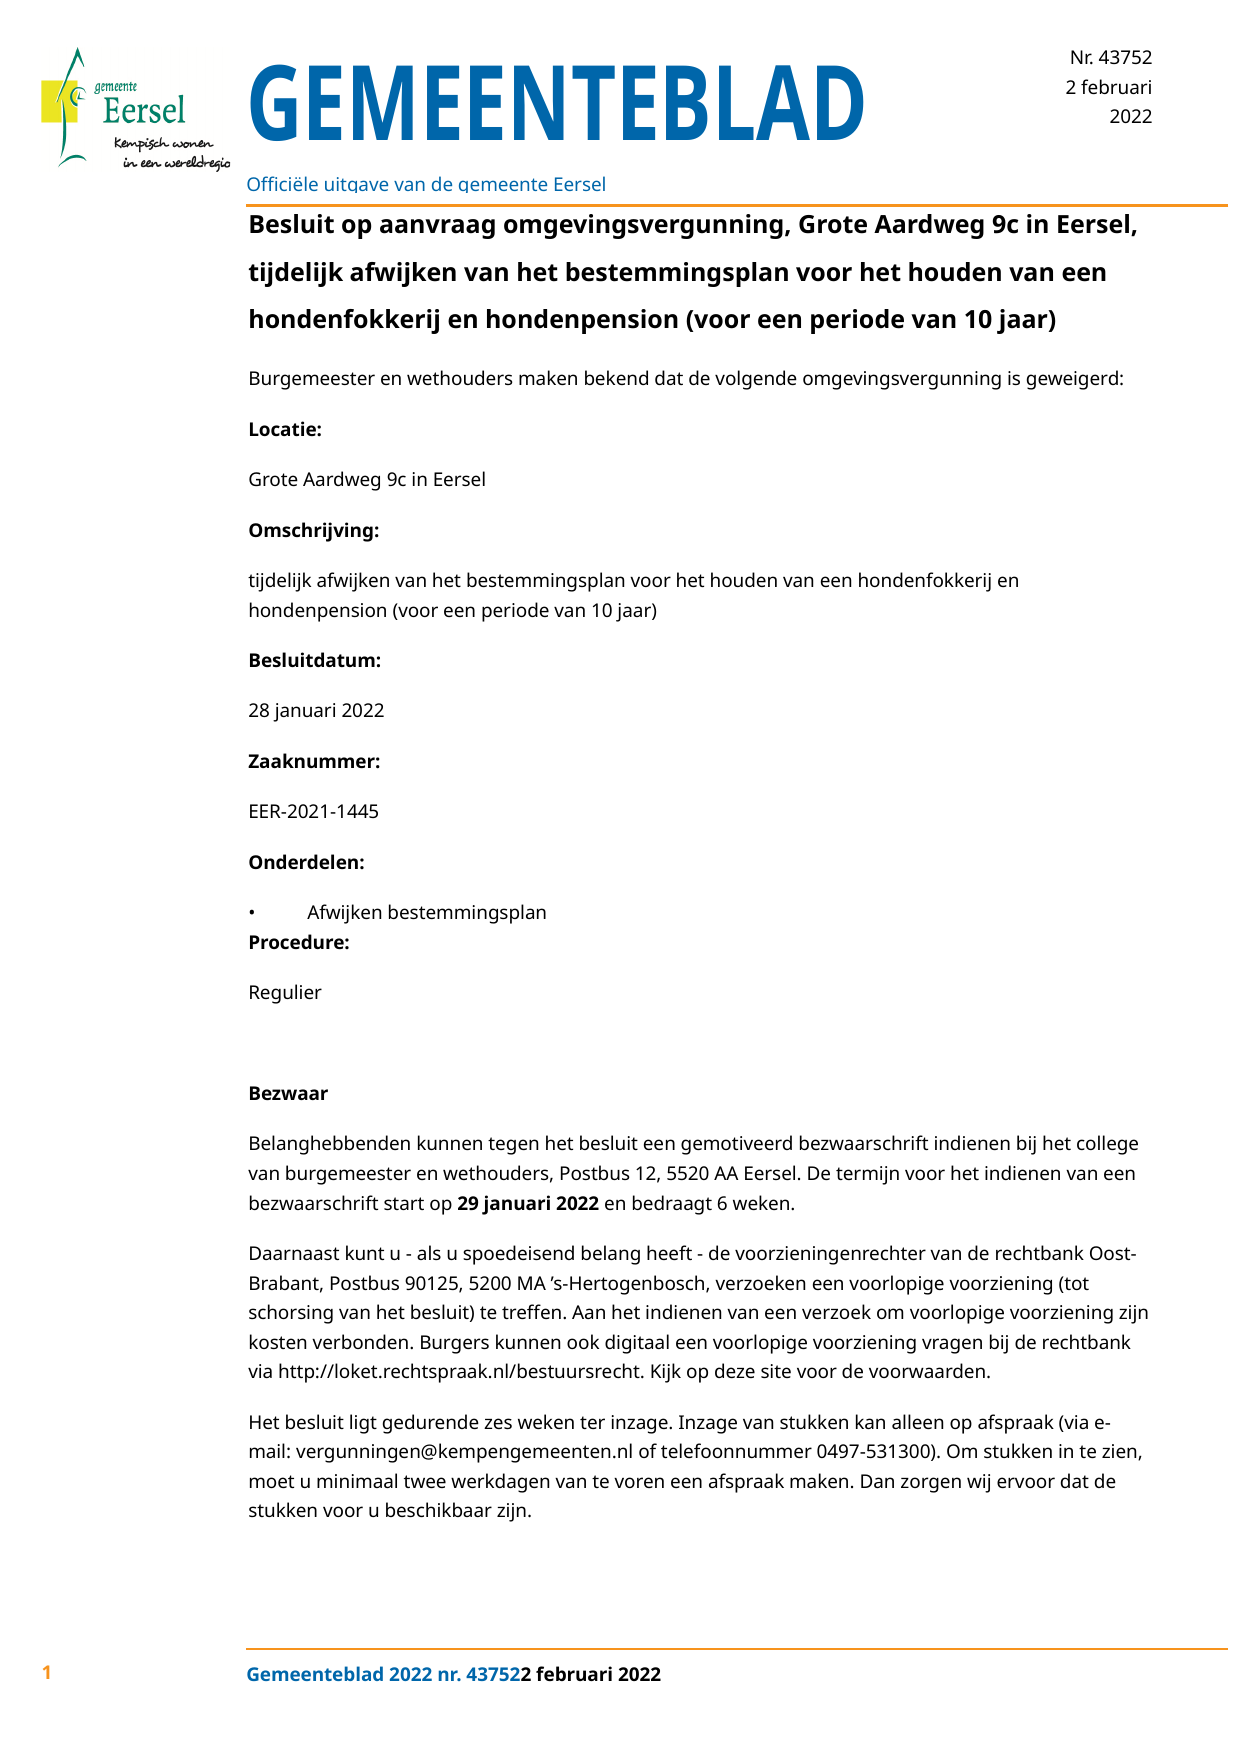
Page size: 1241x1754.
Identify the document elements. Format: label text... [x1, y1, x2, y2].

list Afwijken bestemmingsplan [248, 899, 1152, 925]
text tijdelijk afwijken van het bestemmingsplan voor het houden van een hondenfokkerij en hondenpension (voor een periode van 10 jaar) [248, 567, 1152, 622]
text Procedure: [248, 929, 1152, 954]
text EER-2021-1445 [248, 798, 1152, 824]
text Zaaknummer: [248, 748, 1152, 774]
text Onderdelen: [248, 849, 1152, 874]
text Regulier [248, 979, 1152, 1005]
text Locatie: [248, 416, 1152, 442]
text Besluitdatum: [248, 647, 1152, 673]
text Daarnaast kunt u - als u spoedeisend belang heeft - de voorzieningenrechter van de rechtbank Oost-Brabant, Postbus 90125, 5200 MA ’s-Hertogenbosch, verzoeken een voorlopige voorziening (tot schorsing van het besluit) te treffen. Aan het indienen van een verzoek om voorlopige voorziening zijn kosten verbonden. Burgers kunnen ook digitaal een voorlopige voorziening vragen bij de rechtbank via http://loket.rechtspraak.nl/bestuursrecht. Kijk op deze site voor de voorwaarden. [248, 1240, 1152, 1384]
text Bezwaar [248, 1080, 1152, 1106]
text Belanghebbenden kunnen tegen het besluit een gemotiveerd bezwaarschrift indienen bij het college van burgemeester en wethouders, Postbus 12, 5520 AA Eersel. De termijn voor het indienen van een bezwaarschrift start op 29 januari 2022 en bedraagt 6 weken. [248, 1131, 1152, 1215]
text Omschrijving: [248, 517, 1152, 542]
text Grote Aardweg 9c in Eersel [248, 466, 1152, 492]
picture [41, 47, 231, 172]
text Besluit op aanvraag omgevingsvergunning, Grote Aardweg 9c in Eersel, tijdelijk afwijken van het bestemmingsplan voor het houden van een hondenfokkerij en hondenpension (voor een periode van 10 jaar) [248, 207, 1152, 336]
text Het besluit ligt gedurende zes weken ter inzage. Inzage van stukken kan alleen op afspraak (via e-mail: vergunningen@kempengemeenten.nl of telefoonnummer 0497-531300). Om stukken in te zien, moet u minimaal twee werkdagen van te voren een afspraak maken. Dan zorgen wij ervoor dat de stukken voor u beschikbaar zijn. [248, 1409, 1152, 1523]
text 28 januari 2022 [248, 698, 1152, 723]
text Burgemeester en wethouders maken bekend dat de volgende omgevingsvergunning is geweigerd: [248, 366, 1152, 391]
